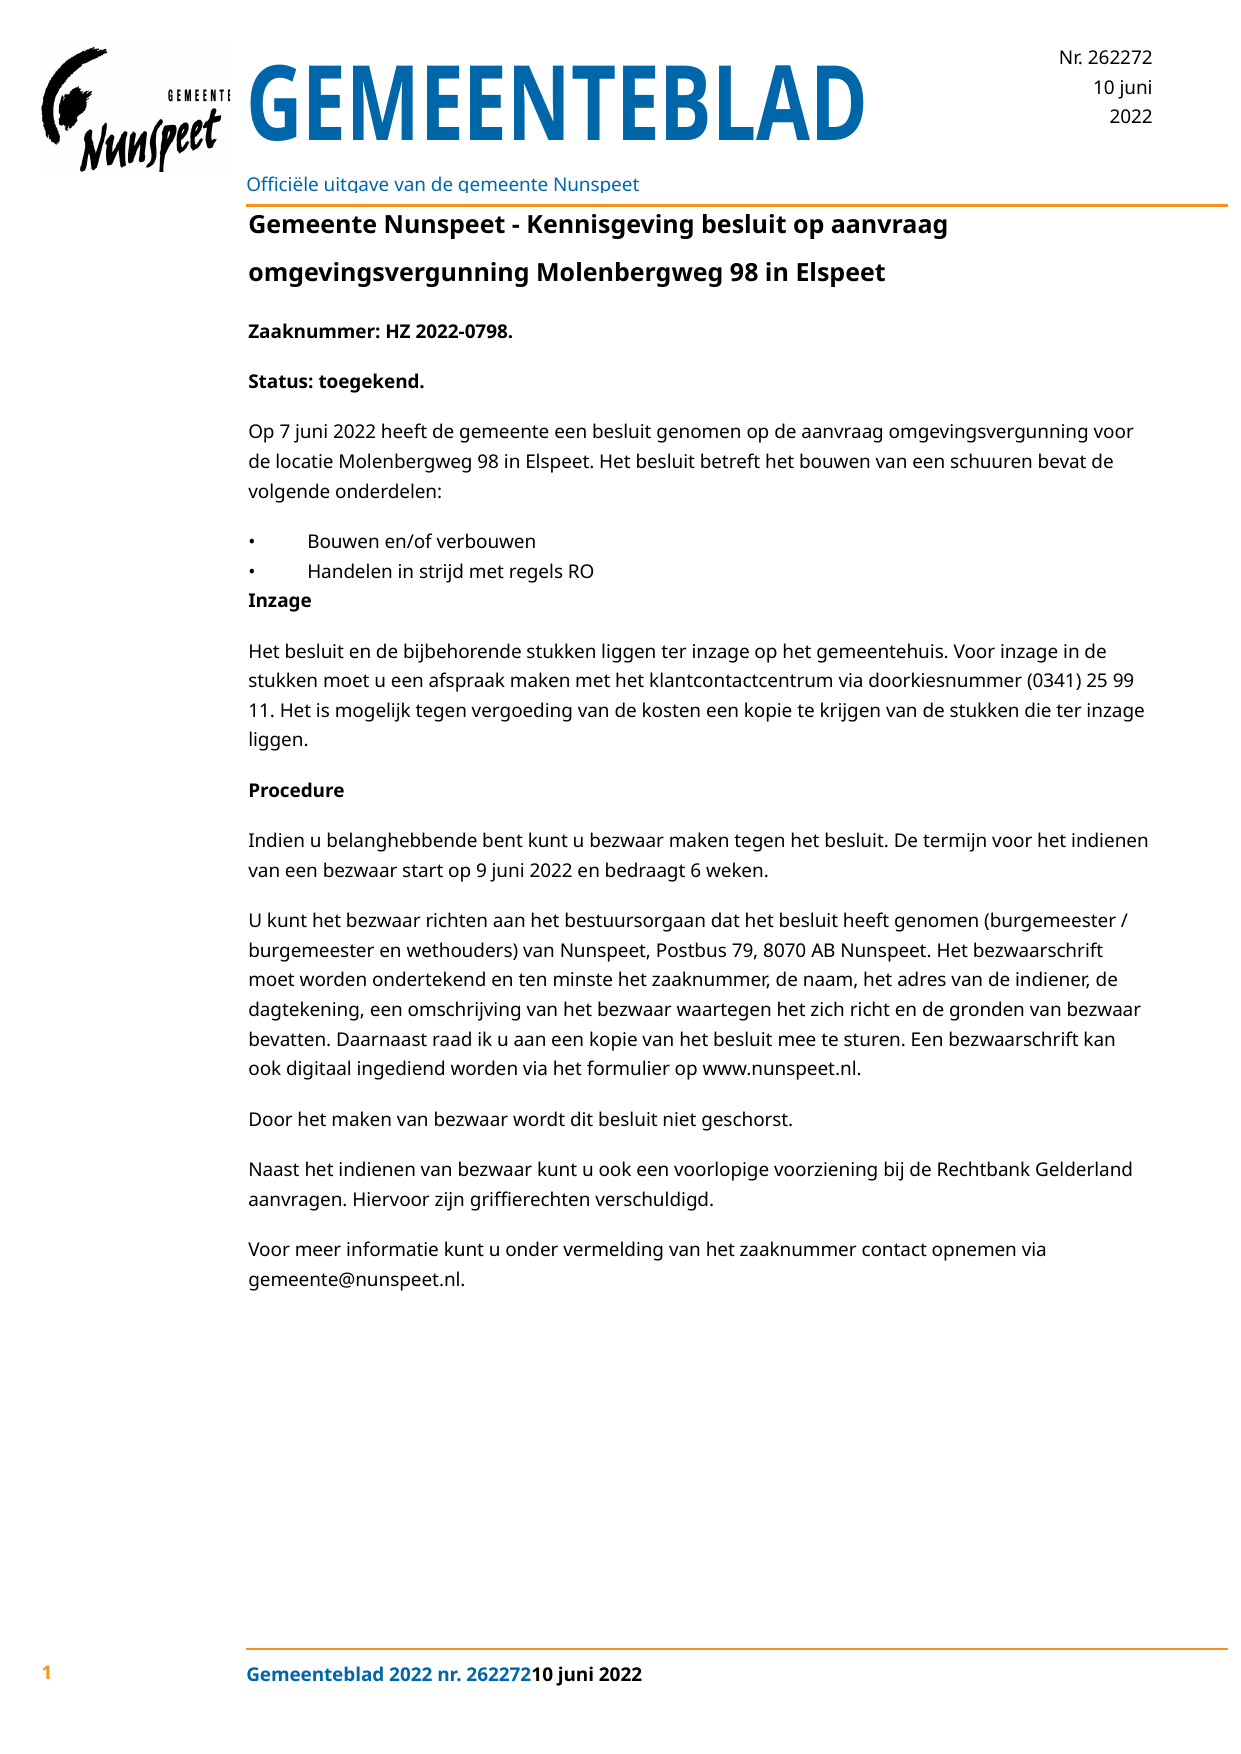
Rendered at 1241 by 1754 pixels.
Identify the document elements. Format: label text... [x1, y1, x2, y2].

text Procedure [248, 777, 1152, 803]
text Door het maken van bezwaar wordt dit besluit niet geschorst. [248, 1106, 1152, 1132]
text Status: toegekend. [248, 368, 1152, 394]
text Voor meer informatie kunt u onder vermelding van het zaaknummer contact opnemen via gemeente@nunspeet.nl. [248, 1236, 1152, 1292]
list Bouwen en/of verbouwen [248, 528, 1152, 554]
text Het besluit en de bijbehorende stukken liggen ter inzage op het gemeentehuis. Voor inzage in de stukken moet u een afspraak maken met het klantcontactcentrum via doorkiesnummer (0341) 25 99 11. Het is mogelijk tegen vergoeding van de kosten een kopie te krijgen van de stukken die ter inzage liggen. [248, 638, 1152, 752]
text U kunt het bezwaar richten aan het bestuursorgaan dat het besluit heeft genomen (burgemeester / burgemeester en wethouders) van Nunspeet, Postbus 79, 8070 AB Nunspeet. Het bezwaarschrift moet worden ondertekend en ten minste het zaaknummer, de naam, het adres van de indiener, de dagtekening, een omschrijving van het bezwaar waartegen het zich richt en de gronden van bezwaar bevatten. Daarnaast raad ik u aan een kopie van het besluit mee te sturen. Een bezwaarschrift kan ook digitaal ingediend worden via het formulier op www.nunspeet.nl. [248, 907, 1152, 1081]
text Naast het indienen van bezwaar kunt u ook een voorlopige voorziening bij de Rechtbank Gelderland aanvragen. Hiervoor zijn griffierechten verschuldigd. [248, 1156, 1152, 1212]
picture [41, 47, 231, 172]
text Indien u belanghebbende bent kunt u bezwaar maken tegen het besluit. De termijn voor het indienen van een bezwaar start op 9 juni 2022 en bedraagt 6 weken. [248, 827, 1152, 883]
text Inzage [248, 587, 1152, 613]
list Handelen in strijd met regels RO [248, 558, 1152, 584]
text Zaaknummer: HZ 2022-0798. [248, 318, 1152, 344]
text Op 7 juni 2022 heeft de gemeente een besluit genomen op de aanvraag omgevingsvergunning voor de locatie Molenbergweg 98 in Elspeet. Het besluit betreft het bouwen van een schuuren bevat de volgende onderdelen: [248, 419, 1152, 504]
text Gemeente Nunspeet - Kennisgeving besluit op aanvraag omgevingsvergunning Molenbergweg 98 in Elspeet [248, 207, 1152, 288]
